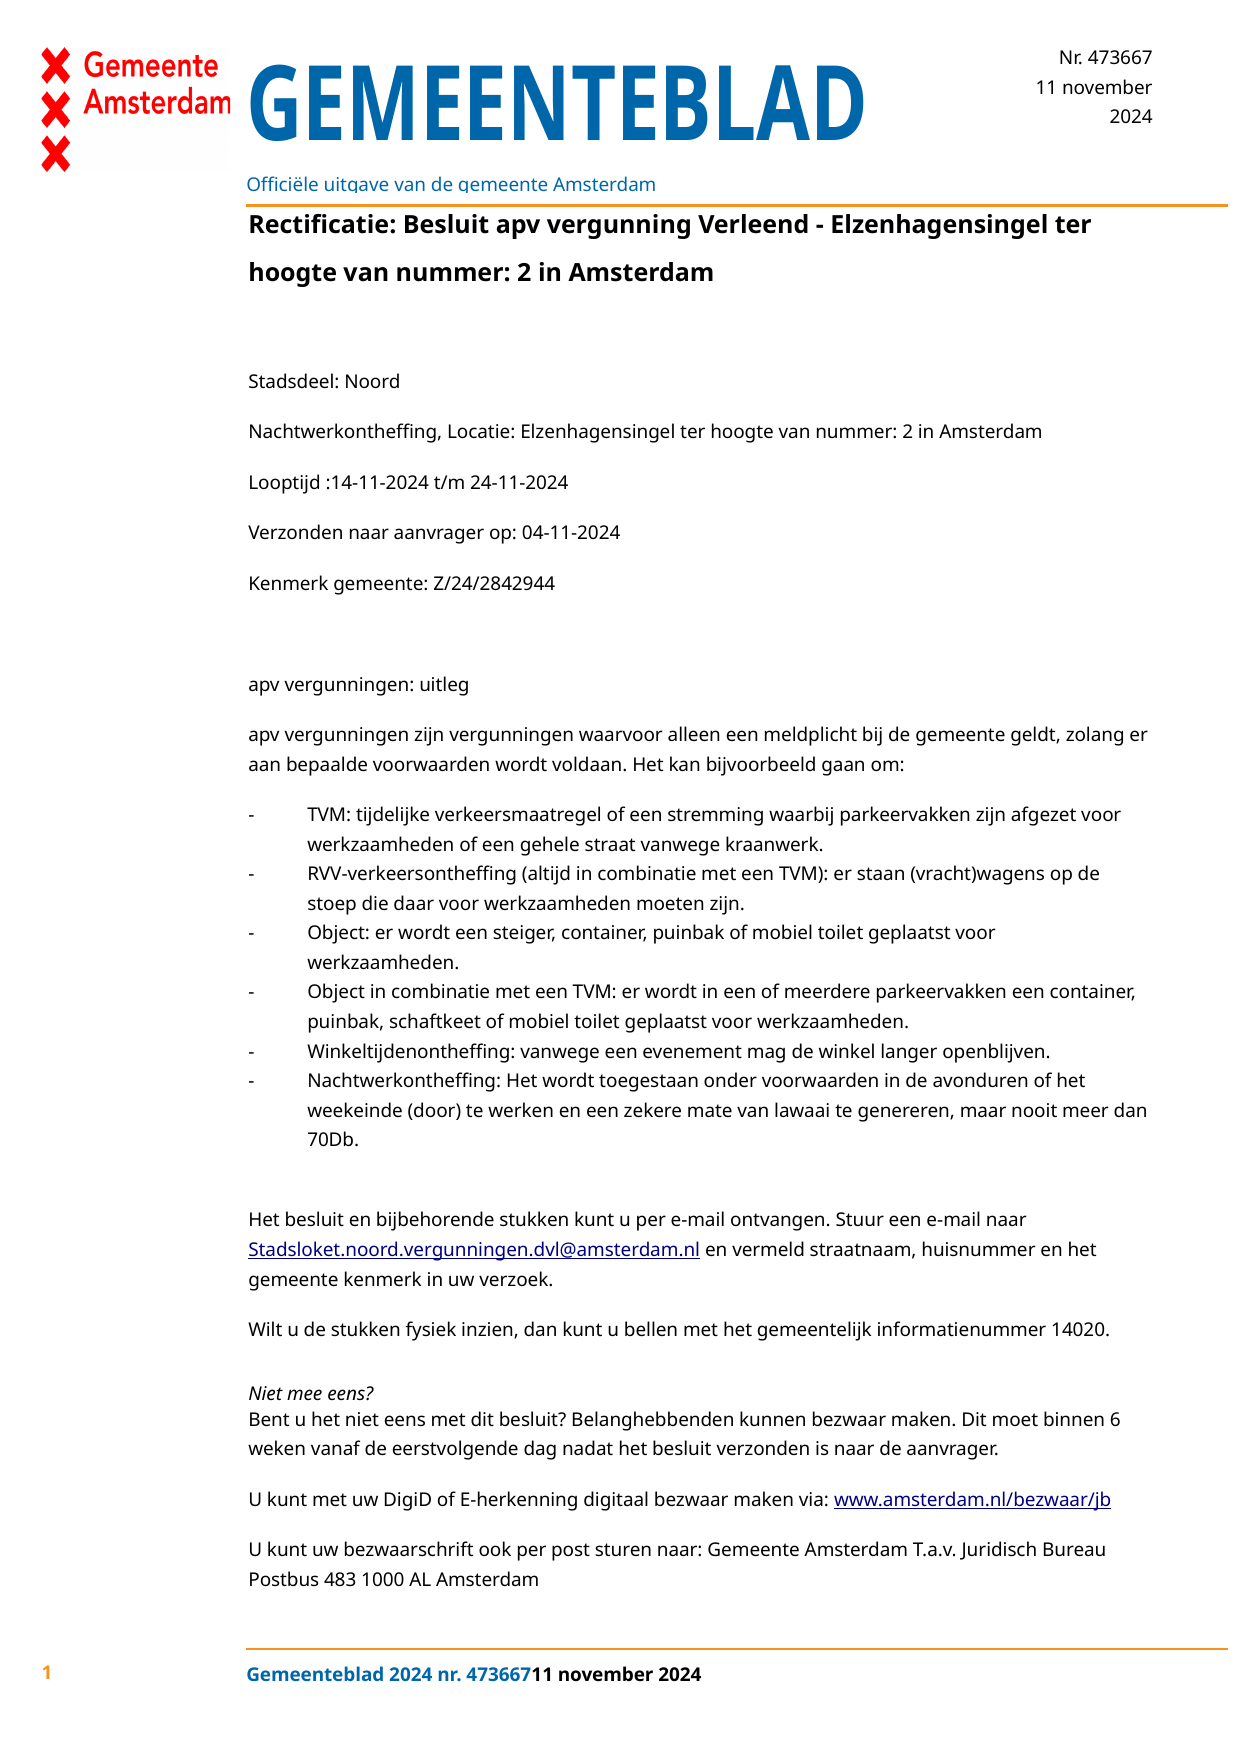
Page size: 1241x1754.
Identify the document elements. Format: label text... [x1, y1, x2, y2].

text Niet mee eens? [248, 1380, 1152, 1406]
text U kunt met uw DigiD of E-herkenning digitaal bezwaar maken via: www.amsterdam.nl/bezwaar/jb [248, 1486, 1152, 1512]
text Wilt u de stukken fysiek inzien, dan kunt u bellen met het gemeentelijk informatienummer 14020. [248, 1316, 1152, 1342]
list Nachtwerkontheffing: Het wordt toegestaan onder voorwaarden in de avonduren of het weekeinde (door) te werken en een zekere mate van lawaai te genereren, maar nooit meer dan 70Db. [248, 1067, 1152, 1152]
text Looptijd :14-11-2024 t/m 24-11-2024 [248, 469, 1152, 495]
text Nachtwerkontheffing, Locatie: Elzenhagensingel ter hoogte van nummer: 2 in Amsterdam [248, 419, 1152, 444]
text Rectificatie: Besluit apv vergunning Verleend - Elzenhagensingel ter hoogte van nummer: 2 in Amsterdam [248, 207, 1152, 288]
text Stadsdeel: Noord [248, 368, 1152, 394]
text apv vergunningen zijn vergunningen waarvoor alleen een meldplicht bij de gemeente geldt, zolang er aan bepaalde voorwaarden wordt voldaan. Het kan bijvoorbeeld gaan om: [248, 721, 1152, 777]
list TVM: tijdelijke verkeersmaatregel of een stremming waarbij parkeervakken zijn afgezet voor werkzaamheden of een gehele straat vanwege kraanwerk. [248, 801, 1152, 857]
text apv vergunningen: uitleg [248, 671, 1152, 697]
text Bent u het niet eens met dit besluit? Belanghebbenden kunnen bezwaar maken. Dit moet binnen 6 weken vanaf de eerstvolgende dag nadat het besluit verzonden is naar de aanvrager. [248, 1406, 1152, 1461]
text U kunt uw bezwaarschrift ook per post sturen naar: Gemeente Amsterdam T.a.v. Juridisch Bureau Postbus 483 1000 AL Amsterdam [248, 1536, 1152, 1592]
text Het besluit en bijbehorende stukken kunt u per e-mail ontvangen. Stuur een e-mail naar Stadsloket.noord.vergunningen.dvl@amsterdam.nl en vermeld straatnaam, huisnummer en het gemeente kenmerk in uw verzoek. [248, 1207, 1152, 1292]
list RVV-verkeersontheffing (altijd in combinatie met een TVM): er staan (vracht)wagens op de stoep die daar voor werkzaamheden moeten zijn. [248, 860, 1152, 916]
text Kenmerk gemeente: Z/24/2842944 [248, 570, 1152, 596]
picture [41, 47, 231, 172]
list Object: er wordt een steiger, container, puinbak of mobiel toilet geplaatst voor werkzaamheden. [248, 919, 1152, 975]
list Object in combinatie met een TVM: er wordt in een of meerdere parkeervakken een container, puinbak, schaftkeet of mobiel toilet geplaatst voor werkzaamheden. [248, 979, 1152, 1034]
text Verzonden naar aanvrager op: 04-11-2024 [248, 519, 1152, 545]
list Winkeltijdenontheffing: vanwege een evenement mag de winkel langer openblijven. [248, 1038, 1152, 1064]
